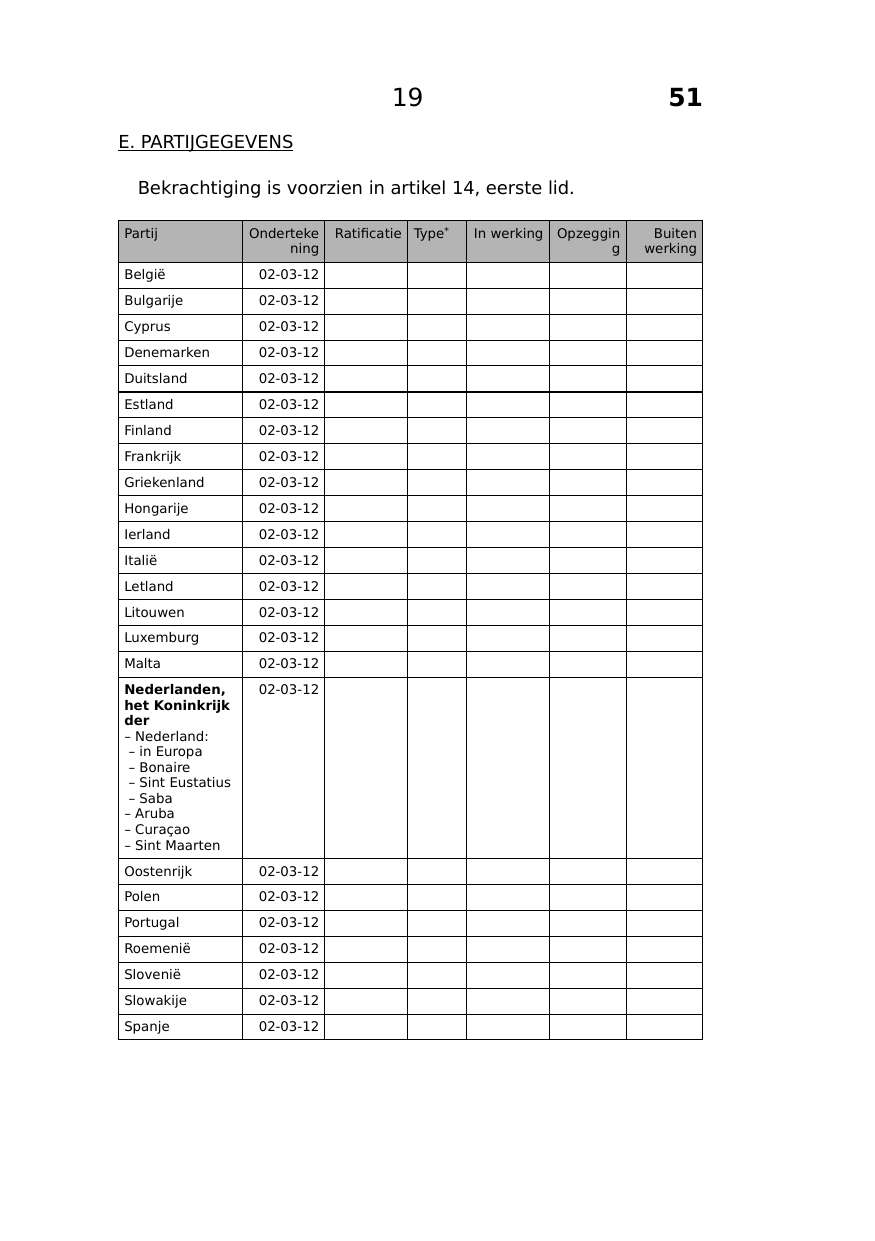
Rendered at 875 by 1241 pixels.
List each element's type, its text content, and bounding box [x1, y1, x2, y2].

table_cell [408, 496, 466, 521]
table_cell [467, 807, 549, 822]
table_cell [408, 885, 466, 910]
table_cell [627, 600, 702, 625]
text Bekrachtiging is voorzien in artikel 14, eerste lid. [118, 178, 703, 198]
table_cell [325, 366, 407, 391]
table_cell [325, 678, 407, 729]
table_cell [550, 393, 626, 417]
table_cell [243, 822, 324, 838]
table_cell – Aruba [119, 807, 242, 822]
table_cell [325, 574, 407, 599]
table_cell [627, 729, 702, 744]
table_cell 02-03-12 [243, 963, 324, 987]
table_cell [550, 289, 626, 313]
table_cell Denemarken [119, 341, 242, 365]
table_cell [243, 745, 324, 760]
table_cell [408, 470, 466, 495]
table_header Ondertekening [243, 221, 324, 262]
table_cell [408, 729, 466, 744]
table_cell 02-03-12 [243, 470, 324, 495]
table_cell [627, 393, 702, 417]
table_cell [467, 776, 549, 791]
table_cell [325, 652, 407, 677]
table_cell Duitsland [119, 366, 242, 391]
table_cell [243, 807, 324, 822]
table_cell [408, 807, 466, 822]
table_cell [467, 393, 549, 417]
table_cell [627, 522, 702, 547]
table_cell [467, 574, 549, 599]
table_cell [325, 911, 407, 936]
table_header Opzegging [550, 221, 626, 262]
table_cell – Sint Eustatius [119, 776, 242, 791]
subtitle E. PARTIJGEGEVENS [118, 132, 703, 153]
table_cell 02-03-12 [243, 574, 324, 599]
table_cell [550, 418, 626, 443]
table_cell [325, 444, 407, 469]
table_cell [627, 470, 702, 495]
table_cell [550, 652, 626, 677]
table_cell [467, 729, 549, 744]
table_cell 02-03-12 [243, 263, 324, 288]
table_cell [325, 522, 407, 547]
table_cell – Saba [119, 791, 242, 807]
table_cell [325, 859, 407, 884]
table_cell [550, 963, 626, 987]
table_cell 02-03-12 [243, 289, 324, 313]
table_cell [325, 760, 407, 776]
table_cell [408, 393, 466, 417]
table_cell [243, 791, 324, 807]
table_cell [325, 822, 407, 838]
table_cell [627, 626, 702, 651]
table_cell Ierland [119, 522, 242, 547]
table_cell Nederlanden, het Koninkrijk der [119, 678, 242, 729]
table_cell [325, 1015, 407, 1039]
table_cell [408, 600, 466, 625]
table_cell 02-03-12 [243, 937, 324, 962]
table_cell [243, 776, 324, 791]
table_cell [325, 289, 407, 313]
table_header Partij [119, 221, 242, 262]
table_cell [408, 745, 466, 760]
table_cell [467, 937, 549, 962]
table_cell [325, 807, 407, 822]
table_cell [467, 859, 549, 884]
table_cell 02-03-12 [243, 885, 324, 910]
table_cell [467, 315, 549, 339]
table_cell [325, 989, 407, 1013]
table_cell 02-03-12 [243, 496, 324, 521]
table_cell 02-03-12 [243, 418, 324, 443]
table_cell [408, 776, 466, 791]
table_cell Finland [119, 418, 242, 443]
table_cell [325, 600, 407, 625]
table_cell [627, 989, 702, 1013]
table_cell [627, 791, 702, 807]
table_cell [408, 548, 466, 573]
table_cell [408, 989, 466, 1013]
table_cell [408, 791, 466, 807]
table_cell Bulgarije [119, 289, 242, 313]
table_cell [325, 496, 407, 521]
table_cell [325, 393, 407, 417]
table_cell 02-03-12 [243, 444, 324, 469]
table_cell [550, 366, 626, 391]
table_cell [550, 444, 626, 469]
table_cell Portugal [119, 911, 242, 936]
table_cell 02-03-12 [243, 859, 324, 884]
table_cell [408, 1015, 466, 1039]
table_cell [550, 859, 626, 884]
table_cell [550, 600, 626, 625]
table_cell België [119, 263, 242, 288]
table_cell [627, 678, 702, 729]
table_cell [408, 626, 466, 651]
table_cell Luxemburg [119, 626, 242, 651]
table_cell [627, 822, 702, 838]
table_cell [467, 418, 549, 443]
table_cell 02-03-12 [243, 989, 324, 1013]
table_cell 02-03-12 [243, 522, 324, 547]
table_cell Cyprus [119, 315, 242, 339]
table_cell 02-03-12 [243, 911, 324, 936]
table_cell [243, 729, 324, 744]
table_cell [627, 885, 702, 910]
table_cell 02-03-12 [243, 1015, 324, 1039]
table_cell [325, 626, 407, 651]
table_cell [627, 652, 702, 677]
table_cell [550, 911, 626, 936]
table_cell [408, 289, 466, 313]
table_cell [467, 263, 549, 288]
table_cell – Nederland: [119, 729, 242, 744]
table_cell [627, 418, 702, 443]
table_cell [325, 776, 407, 791]
table_cell [408, 838, 466, 858]
table_cell Malta [119, 652, 242, 677]
table_cell [467, 626, 549, 651]
table_cell [627, 760, 702, 776]
table_cell [550, 989, 626, 1013]
table_cell Italië [119, 548, 242, 573]
table_cell [467, 1015, 549, 1039]
table_cell [627, 937, 702, 962]
table_cell 02-03-12 [243, 393, 324, 417]
table_cell [627, 263, 702, 288]
table_cell [550, 263, 626, 288]
table_cell [550, 315, 626, 339]
table_cell Slowakije [119, 989, 242, 1013]
table_cell [467, 678, 549, 729]
table_cell Polen [119, 885, 242, 910]
table_cell [467, 444, 549, 469]
table_cell Frankrijk [119, 444, 242, 469]
table_cell [408, 652, 466, 677]
table_cell Spanje [119, 1015, 242, 1039]
table_cell [550, 807, 626, 822]
table_cell [325, 729, 407, 744]
table_cell [550, 678, 626, 729]
table_cell 02-03-12 [243, 315, 324, 339]
table_cell [467, 822, 549, 838]
table_cell [550, 760, 626, 776]
table_cell 02-03-12 [243, 341, 324, 365]
table_cell [467, 600, 549, 625]
table_cell – Bonaire [119, 760, 242, 776]
table_cell [408, 760, 466, 776]
table_cell [325, 470, 407, 495]
table_cell [550, 791, 626, 807]
table_cell 02-03-12 [243, 548, 324, 573]
table_cell [325, 963, 407, 987]
table_cell [550, 885, 626, 910]
table_cell – in Europa [119, 745, 242, 760]
table_cell Estland [119, 393, 242, 417]
table_cell Roemenië [119, 937, 242, 962]
table_cell [467, 745, 549, 760]
table_cell [467, 791, 549, 807]
table_cell [550, 574, 626, 599]
table_cell [325, 315, 407, 339]
table_header Buiten werking [627, 221, 702, 262]
table_cell [467, 470, 549, 495]
table_cell [627, 315, 702, 339]
table_cell [627, 1015, 702, 1039]
table_cell [550, 1015, 626, 1039]
table_cell [243, 760, 324, 776]
table_cell [408, 937, 466, 962]
table_cell [467, 652, 549, 677]
table_cell [627, 366, 702, 391]
table_cell [627, 341, 702, 365]
table_cell [467, 366, 549, 391]
table_cell – Sint Maarten [119, 838, 242, 858]
table_cell 02-03-12 [243, 366, 324, 391]
table_cell [408, 911, 466, 936]
table_cell [408, 341, 466, 365]
table_cell [467, 989, 549, 1013]
table_cell [627, 496, 702, 521]
table_cell [627, 745, 702, 760]
table_cell [325, 418, 407, 443]
table_header In werking [467, 221, 549, 262]
table_cell [408, 678, 466, 729]
table_cell [467, 963, 549, 987]
table_cell [408, 963, 466, 987]
table_cell [325, 745, 407, 760]
table_header Type* [408, 221, 466, 262]
table_cell 02-03-12 [243, 652, 324, 677]
table_cell [408, 859, 466, 884]
table_cell [550, 496, 626, 521]
table_cell Griekenland [119, 470, 242, 495]
table_cell 02-03-12 [243, 626, 324, 651]
table_cell [550, 745, 626, 760]
table_cell [325, 548, 407, 573]
table_cell – Curaçao [119, 822, 242, 838]
table_header Ratificatie [325, 221, 407, 262]
table_cell [325, 885, 407, 910]
table_cell [627, 776, 702, 791]
table_cell [325, 838, 407, 858]
table_cell [408, 315, 466, 339]
table_cell 02-03-12 [243, 600, 324, 625]
table_cell [325, 341, 407, 365]
table_cell [627, 859, 702, 884]
table_cell [408, 574, 466, 599]
table_cell [408, 522, 466, 547]
table_cell [408, 444, 466, 469]
table_cell [467, 289, 549, 313]
table_cell [467, 522, 549, 547]
table_cell [550, 937, 626, 962]
table_cell [627, 838, 702, 858]
table_cell [467, 885, 549, 910]
table_cell 02-03-12 [243, 678, 324, 729]
table_cell [627, 807, 702, 822]
table_cell [550, 776, 626, 791]
table_cell [467, 760, 549, 776]
table_cell Letland [119, 574, 242, 599]
table_cell [550, 470, 626, 495]
table_cell [550, 822, 626, 838]
table_cell [325, 937, 407, 962]
table_cell [550, 548, 626, 573]
table_cell [408, 366, 466, 391]
table_cell [467, 341, 549, 365]
table_cell [467, 548, 549, 573]
table_cell [325, 263, 407, 288]
table_cell [627, 444, 702, 469]
table_cell [467, 496, 549, 521]
table_cell [325, 791, 407, 807]
table_cell [408, 418, 466, 443]
table_cell [550, 341, 626, 365]
table_cell [467, 911, 549, 936]
table_cell [408, 822, 466, 838]
table_cell [627, 574, 702, 599]
table_cell [467, 838, 549, 858]
table_cell [627, 289, 702, 313]
table_cell Oostenrijk [119, 859, 242, 884]
table_cell Litouwen [119, 600, 242, 625]
table_cell [550, 838, 626, 858]
table_cell [627, 911, 702, 936]
table_cell [627, 963, 702, 987]
table_cell Slovenië [119, 963, 242, 987]
table_cell [550, 626, 626, 651]
table_cell [243, 838, 324, 858]
table_cell [550, 729, 626, 744]
table_cell [550, 522, 626, 547]
table_cell [408, 263, 466, 288]
table_cell Hongarije [119, 496, 242, 521]
table_cell [627, 548, 702, 573]
